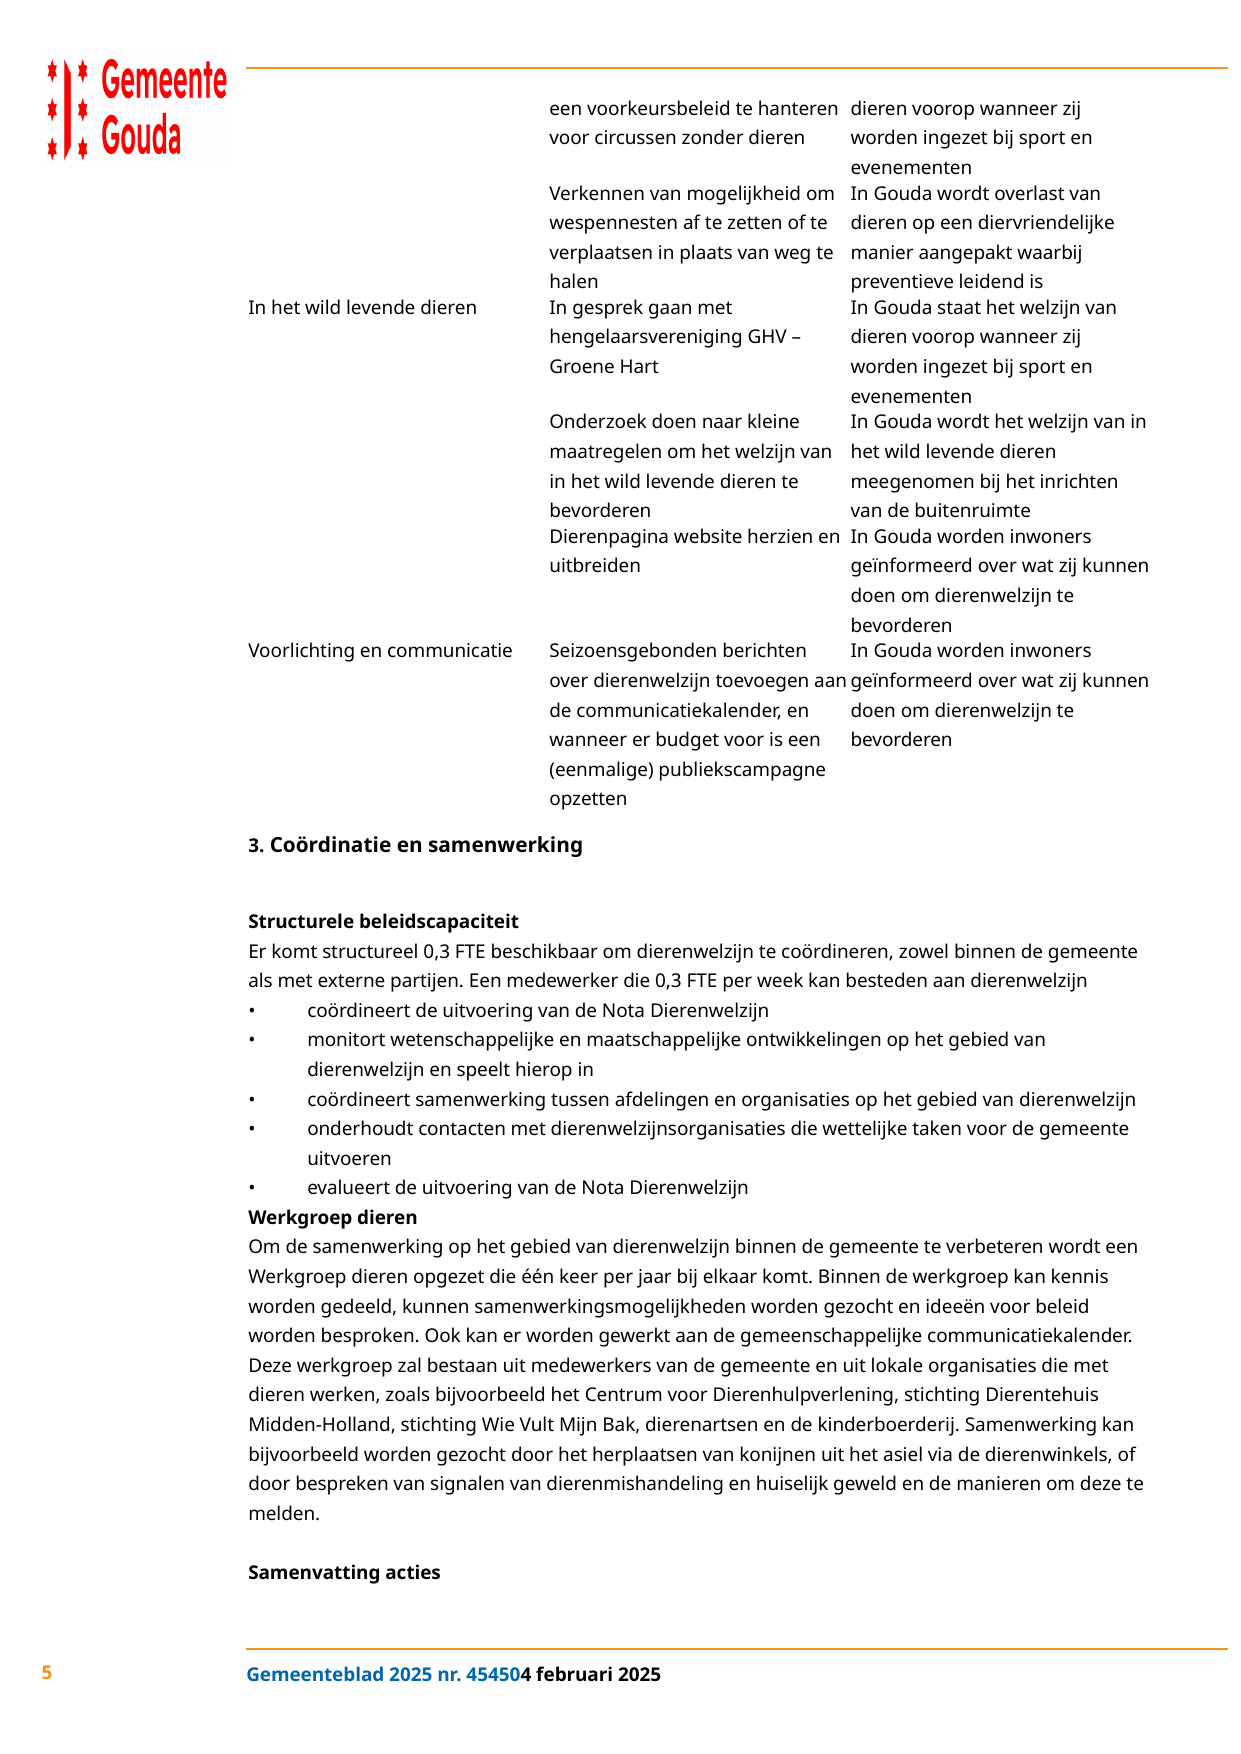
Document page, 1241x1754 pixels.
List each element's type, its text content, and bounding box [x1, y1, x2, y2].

picture [41, 47, 231, 172]
table_cell In Gouda staat het welzijn van dieren voorop wanneer zij worden ingezet bij sport en evenementen [850, 294, 1152, 409]
table_cell In Gouda worden inwoners geïnformeerd over wat zij kunnen doen om dierenwelzijn te bevorderen [850, 638, 1152, 811]
text Werkgroep dieren [248, 1204, 1152, 1230]
text Structurele beleidscapaciteit [248, 908, 1152, 934]
table_cell een voorkeursbeleid te hanteren voor circussen zonder dieren [549, 95, 850, 180]
table_cell In Gouda wordt het welzijn van in het wild levende dieren meegenomen bij het inrichten van de buitenruimte [850, 409, 1152, 523]
table_cell Verkennen van mogelijkheid om wespennesten af te zetten of te verplaatsen in plaats van weg te halen [549, 180, 850, 294]
table_cell In het wild levende dieren [248, 294, 549, 638]
list onderhoudt contacten met dierenwelzijnsorganisaties die wettelijke taken voor de gemeente uitvoeren [248, 1115, 1152, 1171]
table_cell Voorlichting en communicatie [248, 638, 549, 811]
table_cell dieren voorop wanneer zij worden ingezet bij sport en evenementen [850, 95, 1152, 180]
table_cell Seizoensgebonden berichten over dierenwelzijn toevoegen aan de communicatiekalender, en wanneer er budget voor is een (eenmalige) publiekscampagne opzetten [549, 638, 850, 811]
list evalueert de uitvoering van de Nota Dierenwelzijn [248, 1174, 1152, 1200]
text Om de samenwerking op het gebied van dierenwelzijn binnen de gemeente te verbeteren wordt een Werkgroep dieren opgezet die één keer per jaar bij elkaar komt. Binnen de werkgroep kan kennis worden gedeeld, kunnen samenwerkingsmogelijkheden worden gezocht en ideeën voor beleid worden besproken. Ook kan er worden gewerkt aan de gemeenschappelijke communicatiekalender. Deze werkgroep zal bestaan uit medewerkers van de gemeente en uit lokale organisaties die met dieren werken, zoals bijvoorbeeld het Centrum voor Dierenhulpverlening, stichting Dierentehuis Midden-Holland, stichting Wie Vult Mijn Bak, dierenartsen en de kinderboerderij. Samenwerking kan bijvoorbeeld worden gezocht door het herplaatsen van konijnen uit het asiel via de dierenwinkels, of door bespreken van signalen van dierenmishandeling en huiselijk geweld en de manieren om deze te melden. [248, 1234, 1152, 1526]
table_cell Dierenpagina website herzien en uitbreiden [549, 523, 850, 638]
table_cell Onderzoek doen naar kleine maatregelen om het welzijn van in het wild levende dieren te bevorderen [549, 409, 850, 523]
list coördineert samenwerking tussen afdelingen en organisaties op het gebied van dierenwelzijn [248, 1086, 1152, 1111]
text Er komt structureel 0,3 FTE beschikbaar om dierenwelzijn te coördineren, zowel binnen de gemeente als met externe partijen. Een medewerker die 0,3 FTE per week kan besteden aan dierenwelzijn [248, 938, 1152, 993]
table_cell In Gouda worden inwoners geïnformeerd over wat zij kunnen doen om dierenwelzijn te bevorderen [850, 523, 1152, 638]
table_cell [248, 95, 549, 294]
text Samenvatting acties [248, 1559, 1152, 1585]
list monitort wetenschappelijke en maatschappelijke ontwikkelingen op het gebied van dierenwelzijn en speelt hierop in [248, 1027, 1152, 1082]
table_cell In gesprek gaan met hengelaarsvereniging GHV – Groene Hart [549, 294, 850, 409]
table_cell In Gouda wordt overlast van dieren op een diervriendelijke manier aangepakt waarbij preventieve leidend is [850, 180, 1152, 294]
text 3. Coördinatie en samenwerking [248, 831, 1152, 859]
list coördineert de uitvoering van de Nota Dierenwelzijn [248, 997, 1152, 1023]
